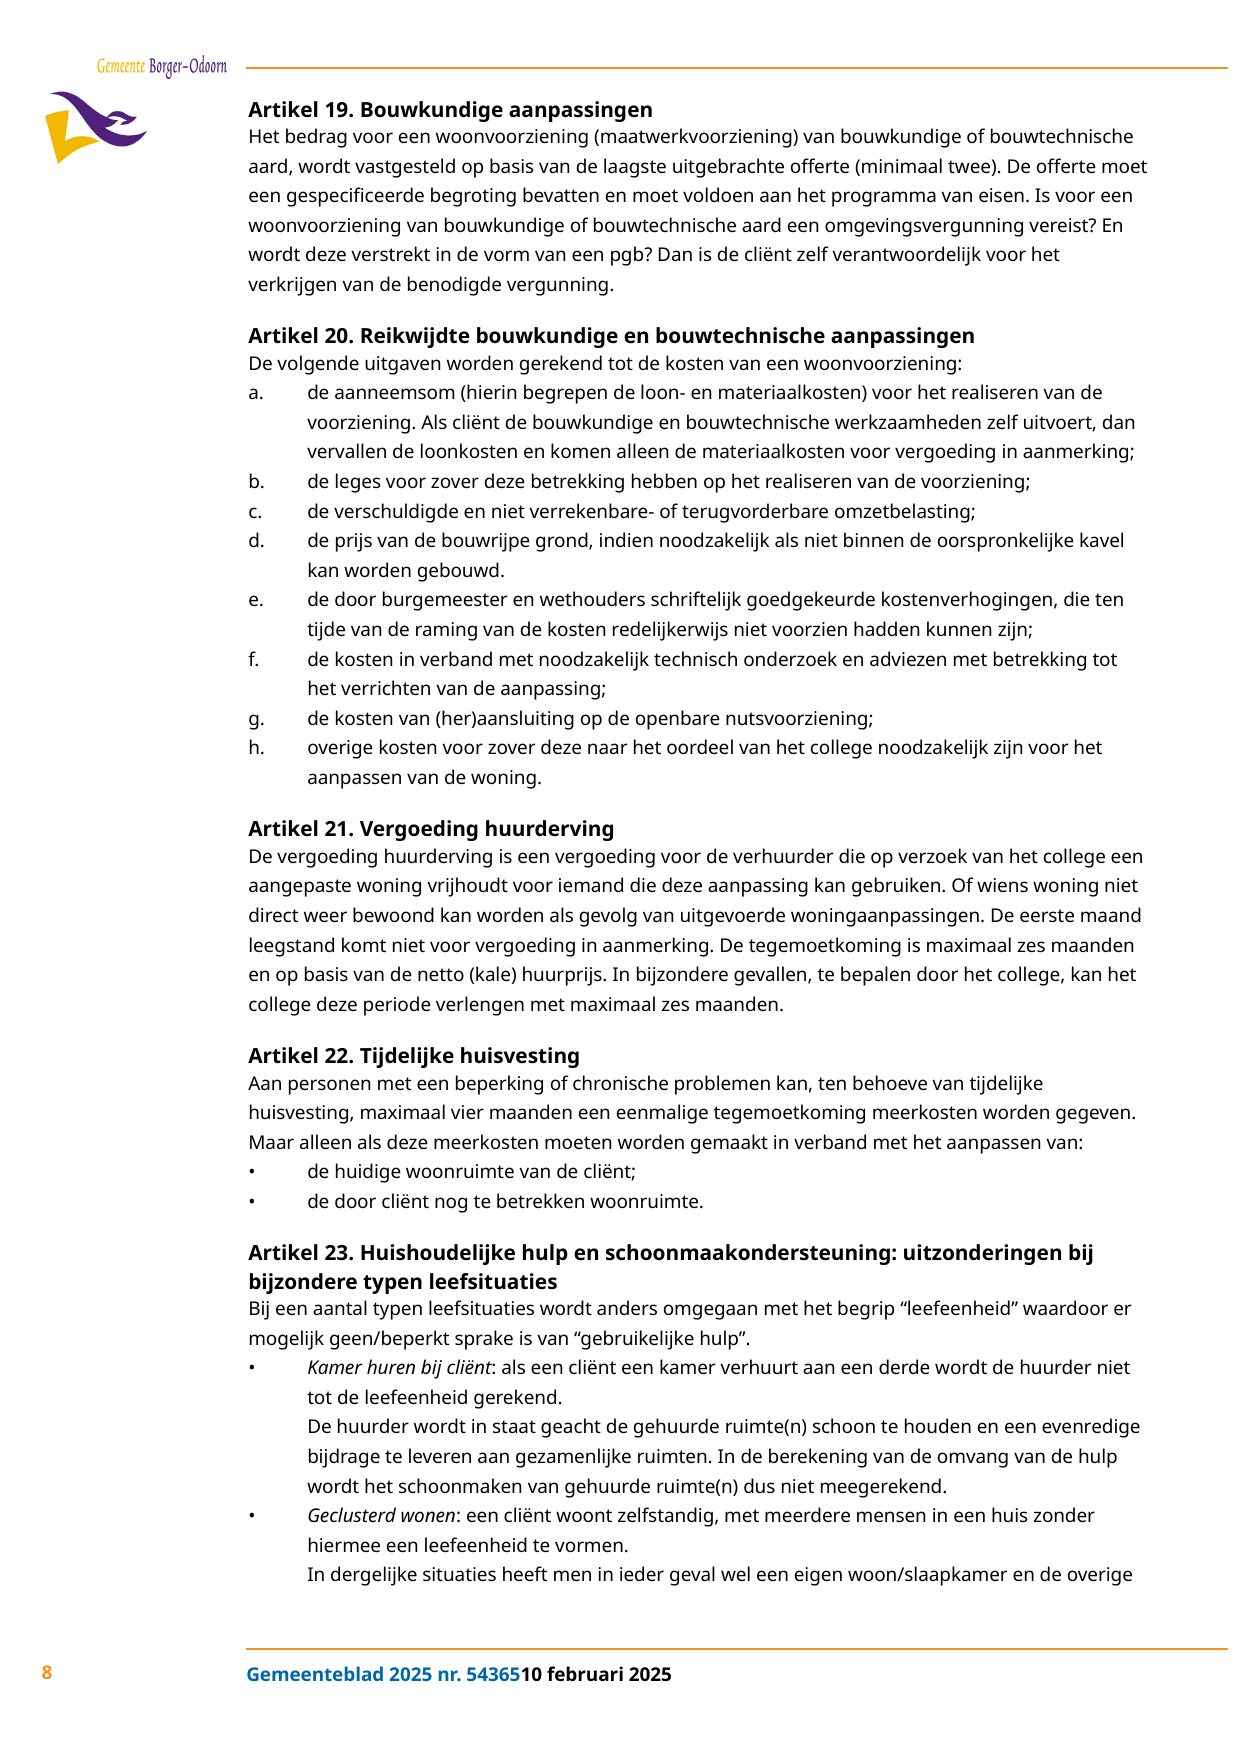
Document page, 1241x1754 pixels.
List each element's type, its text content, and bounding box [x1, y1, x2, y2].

list Geclusterd wonen: een cliënt woont zelfstandig, met meerdere mensen in een huis zonder hiermee een leefeenheid te vormen. [248, 1502, 1152, 1558]
list De huurder wordt in staat geacht de gehuurde ruimte(n) schoon te houden en een evenredige bijdrage te leveren aan gezamenlijke ruimten. In de berekening van de omvang van de hulp wordt het schoonmaken van gehuurde ruimte(n) dus niet meegerekend. [248, 1414, 1152, 1499]
list de door burgemeester en wethouders schriftelijk goedgekeurde kostenverhogingen, die ten tijde van de raming van de kosten redelijkerwijs niet voorzien hadden kunnen zijn; [248, 587, 1152, 642]
list de kosten van (her)aansluiting op de openbare nutsvoorziening; [248, 705, 1152, 731]
picture [41, 47, 231, 172]
text Het bedrag voor een woonvoorziening (maatwerkvoorziening) van bouwkundige of bouwtechnische aard, wordt vastgesteld op basis van de laagste uitgebrachte offerte (minimaal twee). De offerte moet een gespecificeerde begroting bevatten en moet voldoen aan het programma van eisen. Is voor een woonvoorziening van bouwkundige of bouwtechnische aard een omgevingsvergunning vereist? En wordt deze verstrekt in de vorm van een pgb? Dan is de cliënt zelf verantwoordelijk voor het verkrijgen van de benodigde vergunning. [248, 123, 1152, 297]
list de aanneemsom (hierin begrepen de loon- en materiaalkosten) voor het realiseren van de voorziening. Als cliënt de bouwkundige en bouwtechnische werkzaamheden zelf uitvoert, dan vervallen de loonkosten en komen alleen de materiaalkosten voor vergoeding in aanmerking; [248, 379, 1152, 464]
text Artikel 23. Huishoudelijke hulp en schoonmaakondersteuning: uitzonderingen bij bijzondere typen leefsituaties [248, 1238, 1152, 1295]
text Artikel 22. Tijdelijke huisvesting [248, 1041, 1152, 1070]
list de huidige woonruimte van de cliënt; [248, 1158, 1152, 1184]
list In dergelijke situaties heeft men in ieder geval wel een eigen woon/slaapkamer en de overige [248, 1562, 1152, 1587]
list overige kosten voor zover deze naar het oordeel van het college noodzakelijk zijn voor het aanpassen van de woning. [248, 734, 1152, 790]
list de kosten in verband met noodzakelijk technisch onderzoek en adviezen met betrekking tot het verrichten van de aanpassing; [248, 646, 1152, 701]
text Artikel 19. Bouwkundige aanpassingen [248, 95, 1152, 123]
text Artikel 20. Reikwijdte bouwkundige en bouwtechnische aanpassingen [248, 322, 1152, 350]
text Aan personen met een beperking of chronische problemen kan, ten behoeve van tijdelijke huisvesting, maximaal vier maanden een eenmalige tegemoetkoming meerkosten worden gegeven. Maar alleen als deze meerkosten moeten worden gemaakt in verband met het aanpassen van: [248, 1070, 1152, 1155]
list Kamer huren bij cliënt: als een cliënt een kamer verhuurt aan een derde wordt de huurder niet tot de leefeenheid gerekend. [248, 1354, 1152, 1410]
list de leges voor zover deze betrekking hebben op het realiseren van de voorziening; [248, 468, 1152, 494]
list de door cliënt nog te betrekken woonruimte. [248, 1188, 1152, 1214]
text De vergoeding huurderving is een vergoeding voor de verhuurder die op verzoek van het college een aangepaste woning vrijhoudt voor iemand die deze aanpassing kan gebruiken. Of wiens woning niet direct weer bewoond kan worden als gevolg van uitgevoerde woningaanpassingen. De eerste maand leegstand komt niet voor vergoeding in aanmerking. De tegemoetkoming is maximaal zes maanden en op basis van de netto (kale) huurprijs. In bijzondere gevallen, te bepalen door het college, kan het college deze periode verlengen met maximaal zes maanden. [248, 843, 1152, 1017]
text De volgende uitgaven worden gerekend tot de kosten van een woonvoorziening: [248, 350, 1152, 376]
list de verschuldigde en niet verrekenbare- of terugvorderbare omzetbelasting; [248, 498, 1152, 524]
text Artikel 21. Vergoeding huurderving [248, 814, 1152, 843]
list de prijs van de bouwrijpe grond, indien noodzakelijk als niet binnen de oorspronkelijke kavel kan worden gebouwd. [248, 527, 1152, 583]
text Bij een aantal typen leefsituaties wordt anders omgegaan met het begrip “leefeenheid” waardoor er mogelijk geen/beperkt sprake is van “gebruikelijke hulp”. [248, 1295, 1152, 1351]
